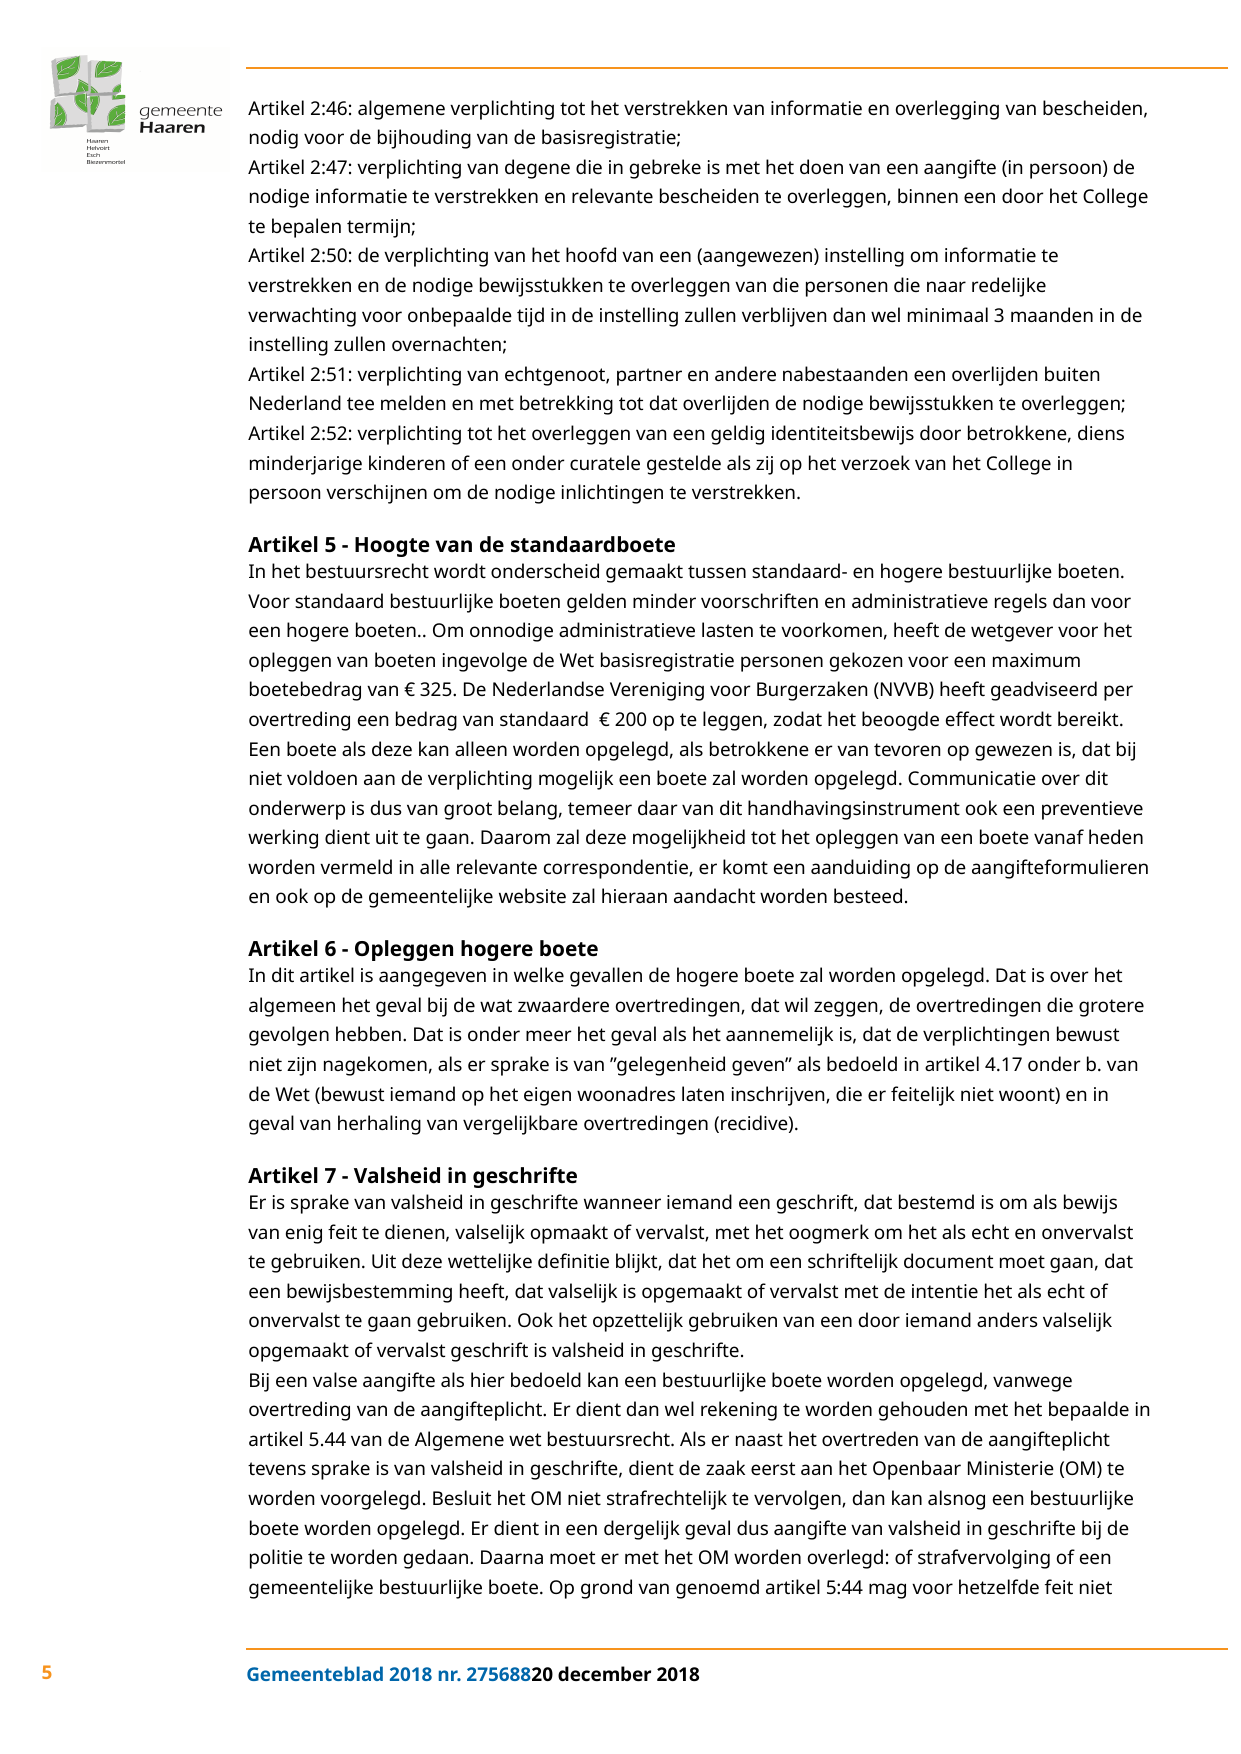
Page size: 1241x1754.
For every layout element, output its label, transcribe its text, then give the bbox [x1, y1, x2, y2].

text Artikel 2:47: verplichting van degene die in gebreke is met het doen van een aangifte (in persoon) de nodige informatie te verstrekken en relevante bescheiden te overleggen, binnen een door het College te bepalen termijn; [248, 154, 1152, 239]
text Artikel 5 - Hoogte van de standaardboete [248, 530, 1152, 558]
text Artikel 7 - Valsheid in geschrifte [248, 1161, 1152, 1189]
text In het bestuursrecht wordt onderscheid gemaakt tussen standaard- en hogere bestuurlijke boeten. Voor standaard bestuurlijke boeten gelden minder voorschriften en administratieve regels dan voor een hogere boeten.. Om onnodige administratieve lasten te voorkomen, heeft de wetgever voor het opleggen van boeten ingevolge de Wet basisregistratie personen gekozen voor een maximum boetebedrag van € 325. De Nederlandse Vereniging voor Burgerzaken (NVVB) heeft geadviseerd per overtreding een bedrag van standaard € 200 op te leggen, zodat het beoogde effect wordt bereikt. [248, 558, 1152, 732]
text Artikel 2:52: verplichting tot het overleggen van een geldig identiteitsbewijs door betrokkene, diens minderjarige kinderen of een onder curatele gestelde als zij op het verzoek van het College in persoon verschijnen om de nodige inlichtingen te verstrekken. [248, 420, 1152, 505]
text Een boete als deze kan alleen worden opgelegd, als betrokkene er van tevoren op gewezen is, dat bij niet voldoen aan de verplichting mogelijk een boete zal worden opgelegd. Communicatie over dit onderwerp is dus van groot belang, temeer daar van dit handhavingsinstrument ook een preventieve werking dient uit te gaan. Daarom zal deze mogelijkheid tot het opleggen van een boete vanaf heden worden vermeld in alle relevante correspondentie, er komt een aanduiding op de aangifteformulieren en ook op de gemeentelijke website zal hieraan aandacht worden besteed. [248, 736, 1152, 909]
text Bij een valse aangifte als hier bedoeld kan een bestuurlijke boete worden opgelegd, vanwege overtreding van de aangifteplicht. Er dient dan wel rekening te worden gehouden met het bepaalde in artikel 5.44 van de Algemene wet bestuursrecht. Als er naast het overtreden van de aangifteplicht tevens sprake is van valsheid in geschrifte, dient de zaak eerst aan het Openbaar Ministerie (OM) te worden voorgelegd. Besluit het OM niet strafrechtelijk te vervolgen, dan kan alsnog een bestuurlijke boete worden opgelegd. Er dient in een dergelijk geval dus aangifte van valsheid in geschrifte bij de politie te worden gedaan. Daarna moet er met het OM worden overlegd: of strafvervolging of een gemeentelijke bestuurlijke boete. Op grond van genoemd artikel 5:44 mag voor hetzelfde feit niet [248, 1367, 1152, 1599]
text Artikel 6 - Opleggen hogere boete [248, 934, 1152, 962]
text Artikel 2:50: de verplichting van het hoofd van een (aangewezen) instelling om informatie te verstrekken en de nodige bewijsstukken te overleggen van die personen die naar redelijke verwachting voor onbepaalde tijd in de instelling zullen verblijven dan wel minimaal 3 maanden in de instelling zullen overnachten; [248, 243, 1152, 357]
text Artikel 2:46: algemene verplichting tot het verstrekken van informatie en overlegging van bescheiden, nodig voor de bijhouding van de basisregistratie; [248, 95, 1152, 150]
text Artikel 2:51: verplichting van echtgenoot, partner en andere nabestaanden een overlijden buiten Nederland tee melden en met betrekking tot dat overlijden de nodige bewijsstukken te overleggen; [248, 361, 1152, 416]
text Er is sprake van valsheid in geschrifte wanneer iemand een geschrift, dat bestemd is om als bewijs van enig feit te dienen, valselijk opmaakt of vervalst, met het oogmerk om het als echt en onvervalst te gebruiken. Uit deze wettelijke definitie blijkt, dat het om een schriftelijk document moet gaan, dat een bewijsbestemming heeft, dat valselijk is opgemaakt of vervalst met de intentie het als echt of onvervalst te gaan gebruiken. Ook het opzettelijk gebruiken van een door iemand anders valselijk opgemaakt of vervalst geschrift is valsheid in geschrifte. [248, 1189, 1152, 1363]
text In dit artikel is aangegeven in welke gevallen de hogere boete zal worden opgelegd. Dat is over het algemeen het geval bij de wat zwaardere overtredingen, dat wil zeggen, de overtredingen die grotere gevolgen hebben. Dat is onder meer het geval als het aannemelijk is, dat de verplichtingen bewust niet zijn nagekomen, als er sprake is van ”gelegenheid geven” als bedoeld in artikel 4.17 onder b. van de Wet (bewust iemand op het eigen woonadres laten inschrijven, die er feitelijk niet woont) en in geval van herhaling van vergelijkbare overtredingen (recidive). [248, 962, 1152, 1136]
picture [41, 47, 231, 172]
